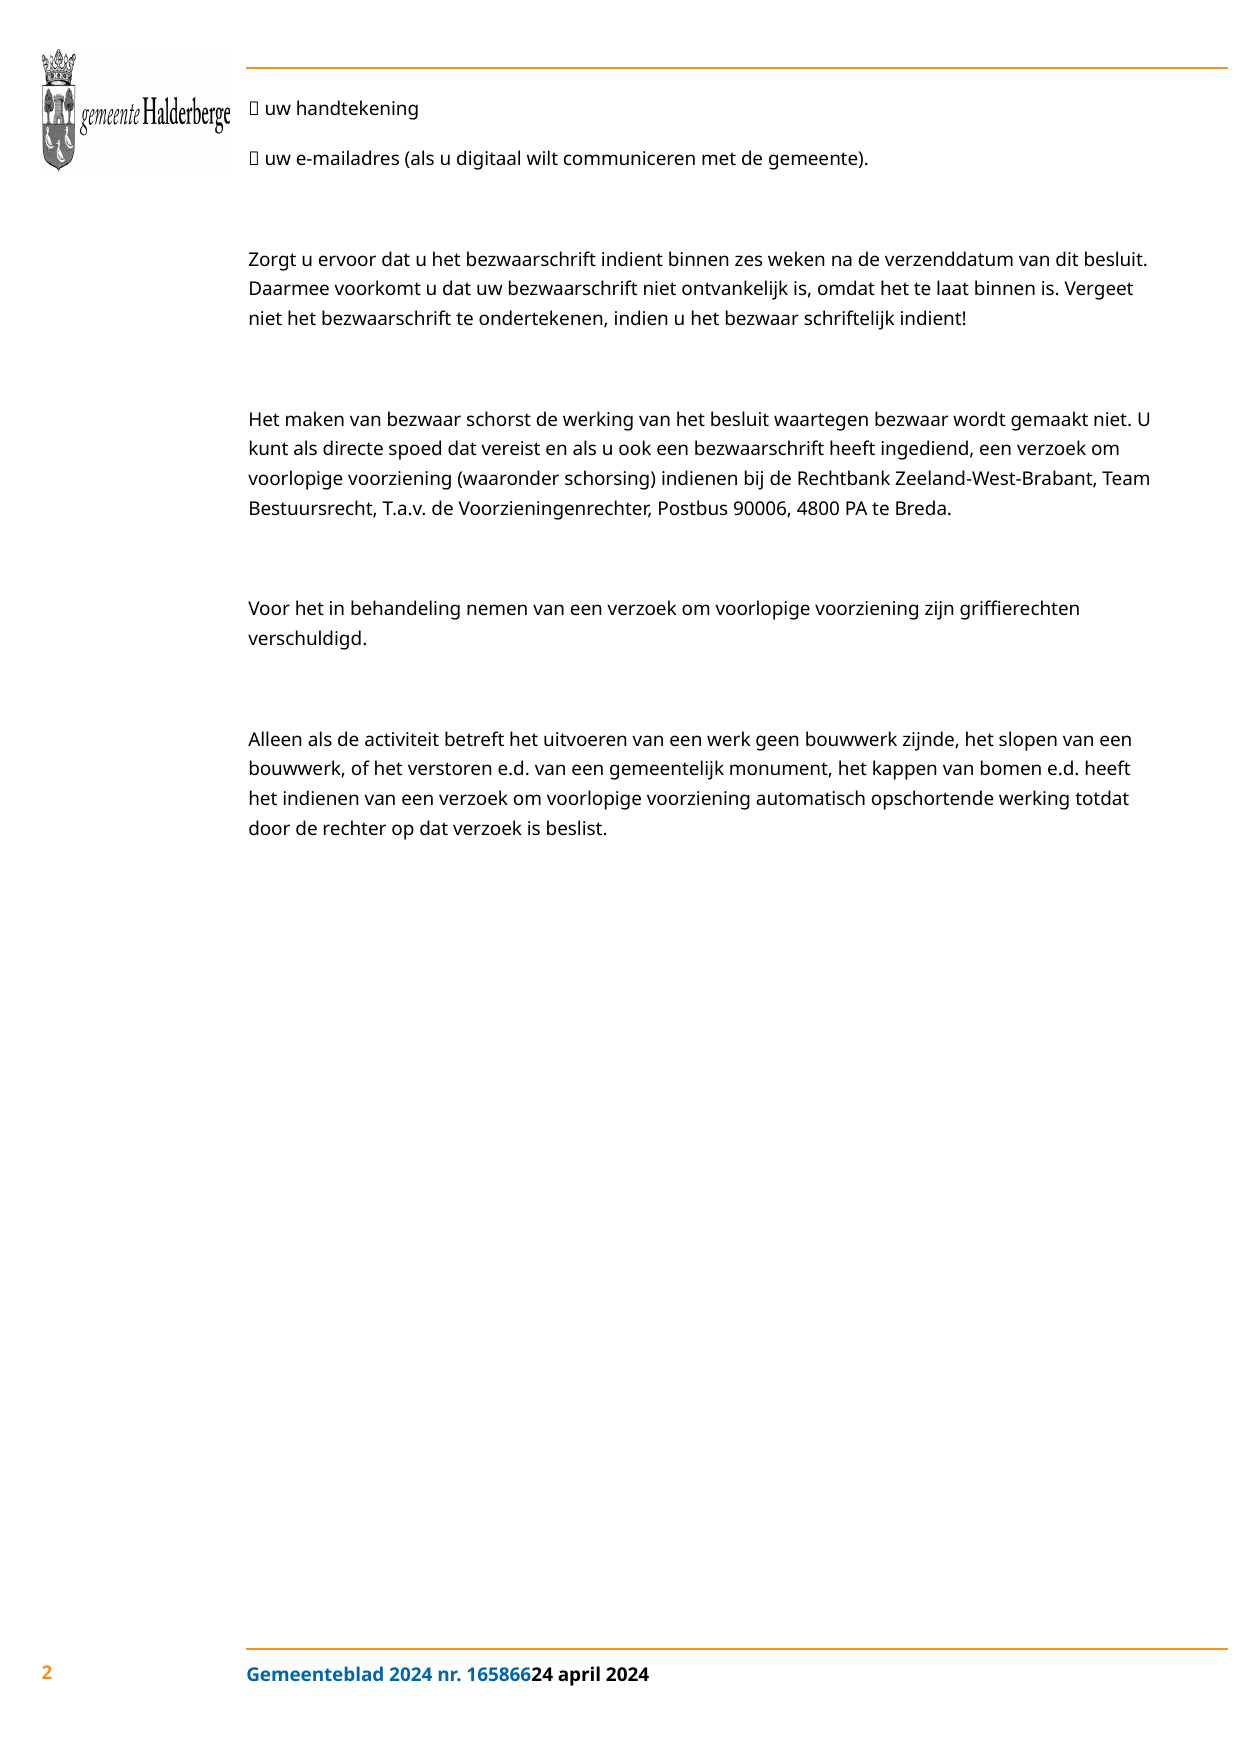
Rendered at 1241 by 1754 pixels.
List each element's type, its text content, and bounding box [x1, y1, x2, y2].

picture [41, 47, 231, 172]
text Voor het in behandeling nemen van een verzoek om voorlopige voorziening zijn griffierechten verschuldigd. [248, 596, 1152, 651]
text  uw e-mailadres (als u digitaal wilt communiceren met de gemeente). [248, 145, 1152, 171]
text Alleen als de activiteit betreft het uitvoeren van een werk geen bouwwerk zijnde, het slopen van een bouwwerk, of het verstoren e.d. van een gemeentelijk monument, het kappen van bomen e.d. heeft het indienen van een verzoek om voorlopige voorziening automatisch opschortende werking totdat door de rechter op dat verzoek is beslist. [248, 726, 1152, 841]
text  uw handtekening [248, 95, 1152, 121]
text Zorgt u ervoor dat u het bezwaarschrift indient binnen zes weken na de verzenddatum van dit besluit. Daarmee voorkomt u dat uw bezwaarschrift niet ontvankelijk is, omdat het te laat binnen is. Vergeet niet het bezwaarschrift te ondertekenen, indien u het bezwaar schriftelijk indient! [248, 246, 1152, 331]
text Het maken van bezwaar schorst de werking van het besluit waartegen bezwaar wordt gemaakt niet. U kunt als directe spoed dat vereist en als u ook een bezwaarschrift heeft ingediend, een verzoek om voorlopige voorziening (waaronder schorsing) indienen bij de Rechtbank Zeeland-West-Brabant, Team Bestuursrecht, T.a.v. de Voorzieningenrechter, Postbus 90006, 4800 PA te Breda. [248, 406, 1152, 521]
